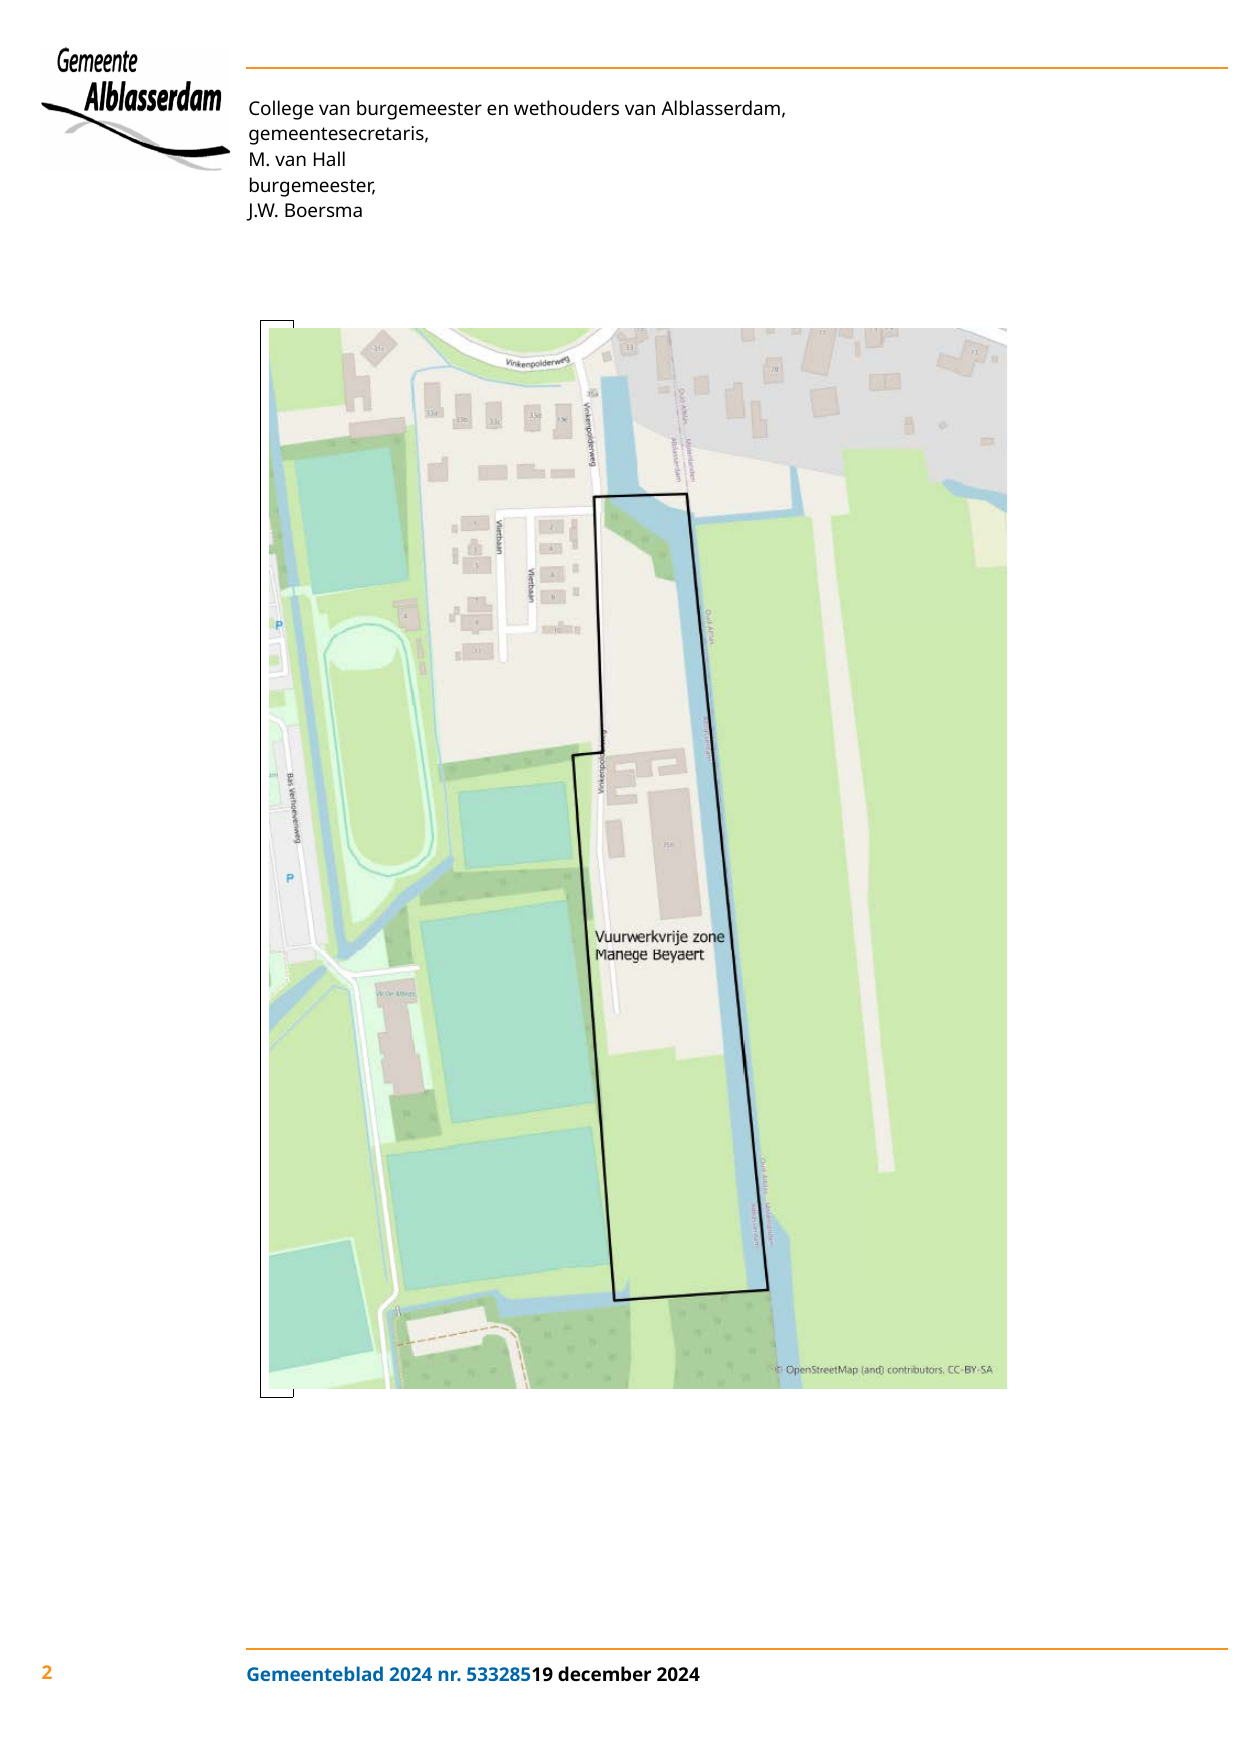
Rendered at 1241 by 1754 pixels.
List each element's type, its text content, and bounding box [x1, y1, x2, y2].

text J.W. Boersma [248, 198, 1152, 223]
picture [41, 47, 231, 172]
text M. van Hall [248, 146, 1152, 172]
text College van burgemeester en wethouders van Alblasserdam, [248, 95, 1152, 121]
text gemeentesecretaris, [248, 121, 1152, 146]
text burgemeester, [248, 172, 1152, 198]
picture [268, 328, 1008, 1389]
